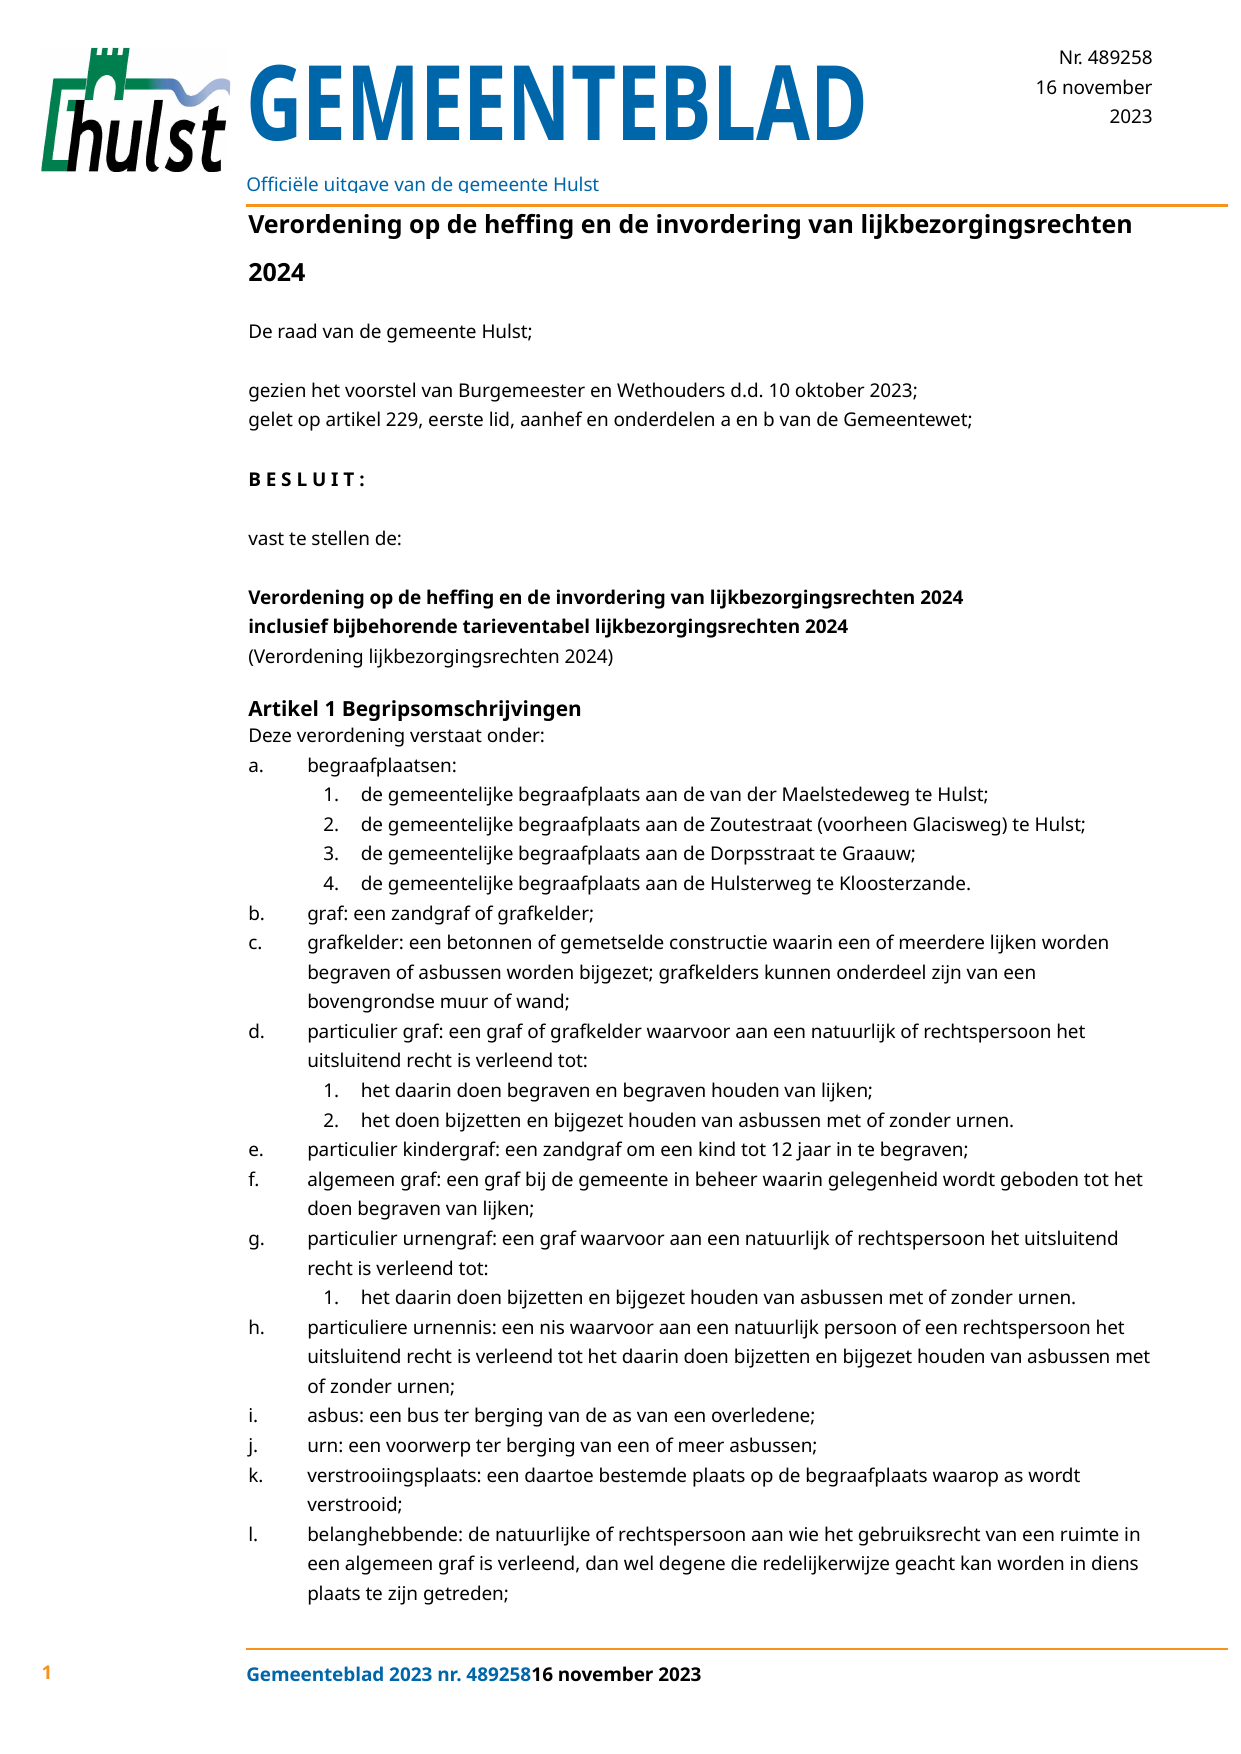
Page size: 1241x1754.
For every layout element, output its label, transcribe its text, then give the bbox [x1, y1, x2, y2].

list particulier graf: een graf of grafkelder waarvoor aan een natuurlijk of rechtspersoon het uitsluitend recht is verleend tot: [248, 1018, 1152, 1073]
list het daarin doen bijzetten en bijgezet houden van asbussen met of zonder urnen. [323, 1284, 1152, 1310]
text Deze verordening verstaat onder: [248, 722, 1152, 748]
list particulier kindergraf: een zandgraf om een kind tot 12 jaar in te begraven; [248, 1136, 1152, 1162]
list particuliere urnennis: een nis waarvoor aan een natuurlijk persoon of een rechtspersoon het uitsluitend recht is verleend tot het daarin doen bijzetten en bijgezet houden van asbussen met of zonder urnen; [248, 1314, 1152, 1399]
list het daarin doen begraven en begraven houden van lijken; [323, 1077, 1152, 1103]
text B E S L U I T : [248, 466, 1152, 492]
list het doen bijzetten en bijgezet houden van asbussen met of zonder urnen. [323, 1107, 1152, 1132]
text (Verordening lijkbezorgingsrechten 2024) [248, 643, 1152, 669]
picture [41, 47, 231, 172]
text gezien het voorstel van Burgemeester en Wethouders d.d. 10 oktober 2023; [248, 377, 1152, 403]
text Verordening op de heffing en de invordering van lijkbezorgingsrechten 2024 [248, 584, 1152, 610]
list algemeen graf: een graf bij de gemeente in beheer waarin gelegenheid wordt geboden tot het doen begraven van lijken; [248, 1166, 1152, 1221]
text inclusief bijbehorende tarieventabel lijkbezorgingsrechten 2024 [248, 614, 1152, 639]
text gelet op artikel 229, eerste lid, aanhef en onderdelen a en b van de Gemeentewet; [248, 407, 1152, 432]
text De raad van de gemeente Hulst; [248, 318, 1152, 344]
list urn: een voorwerp ter berging van een of meer asbussen; [248, 1432, 1152, 1458]
list de gemeentelijke begraafplaats aan de Zoutestraat (voorheen Glacisweg) te Hulst; [323, 811, 1152, 837]
list de gemeentelijke begraafplaats aan de Dorpsstraat te Graauw; [323, 841, 1152, 866]
list particulier urnengraf: een graf waarvoor aan een natuurlijk of rechtspersoon het uitsluitend recht is verleend tot: [248, 1225, 1152, 1280]
list grafkelder: een betonnen of gemetselde constructie waarin een of meerdere lijken worden begraven of asbussen worden bijgezet; grafkelders kunnen onderdeel zijn van een bovengrondse muur of wand; [248, 929, 1152, 1014]
text Verordening op de heffing en de invordering van lijkbezorgingsrechten 2024 [248, 207, 1152, 288]
list verstrooiingsplaats: een daartoe bestemde plaats op de begraafplaats waarop as wordt verstrooid; [248, 1462, 1152, 1517]
list begraafplaatsen: [248, 752, 1152, 777]
list asbus: een bus ter berging van de as van een overledene; [248, 1403, 1152, 1428]
list de gemeentelijke begraafplaats aan de van der Maelstedeweg te Hulst; [323, 781, 1152, 807]
list graf: een zandgraf of grafkelder; [248, 900, 1152, 925]
list belanghebbende: de natuurlijke of rechtspersoon aan wie het gebruiksrecht van een ruimte in een algemeen graf is verleend, dan wel degene die redelijkerwijze geacht kan worden in diens plaats te zijn getreden; [248, 1521, 1152, 1606]
text Artikel 1 Begripsomschrijvingen [248, 694, 1152, 722]
list de gemeentelijke begraafplaats aan de Hulsterweg te Kloosterzande. [323, 870, 1152, 896]
text vast te stellen de: [248, 525, 1152, 551]
